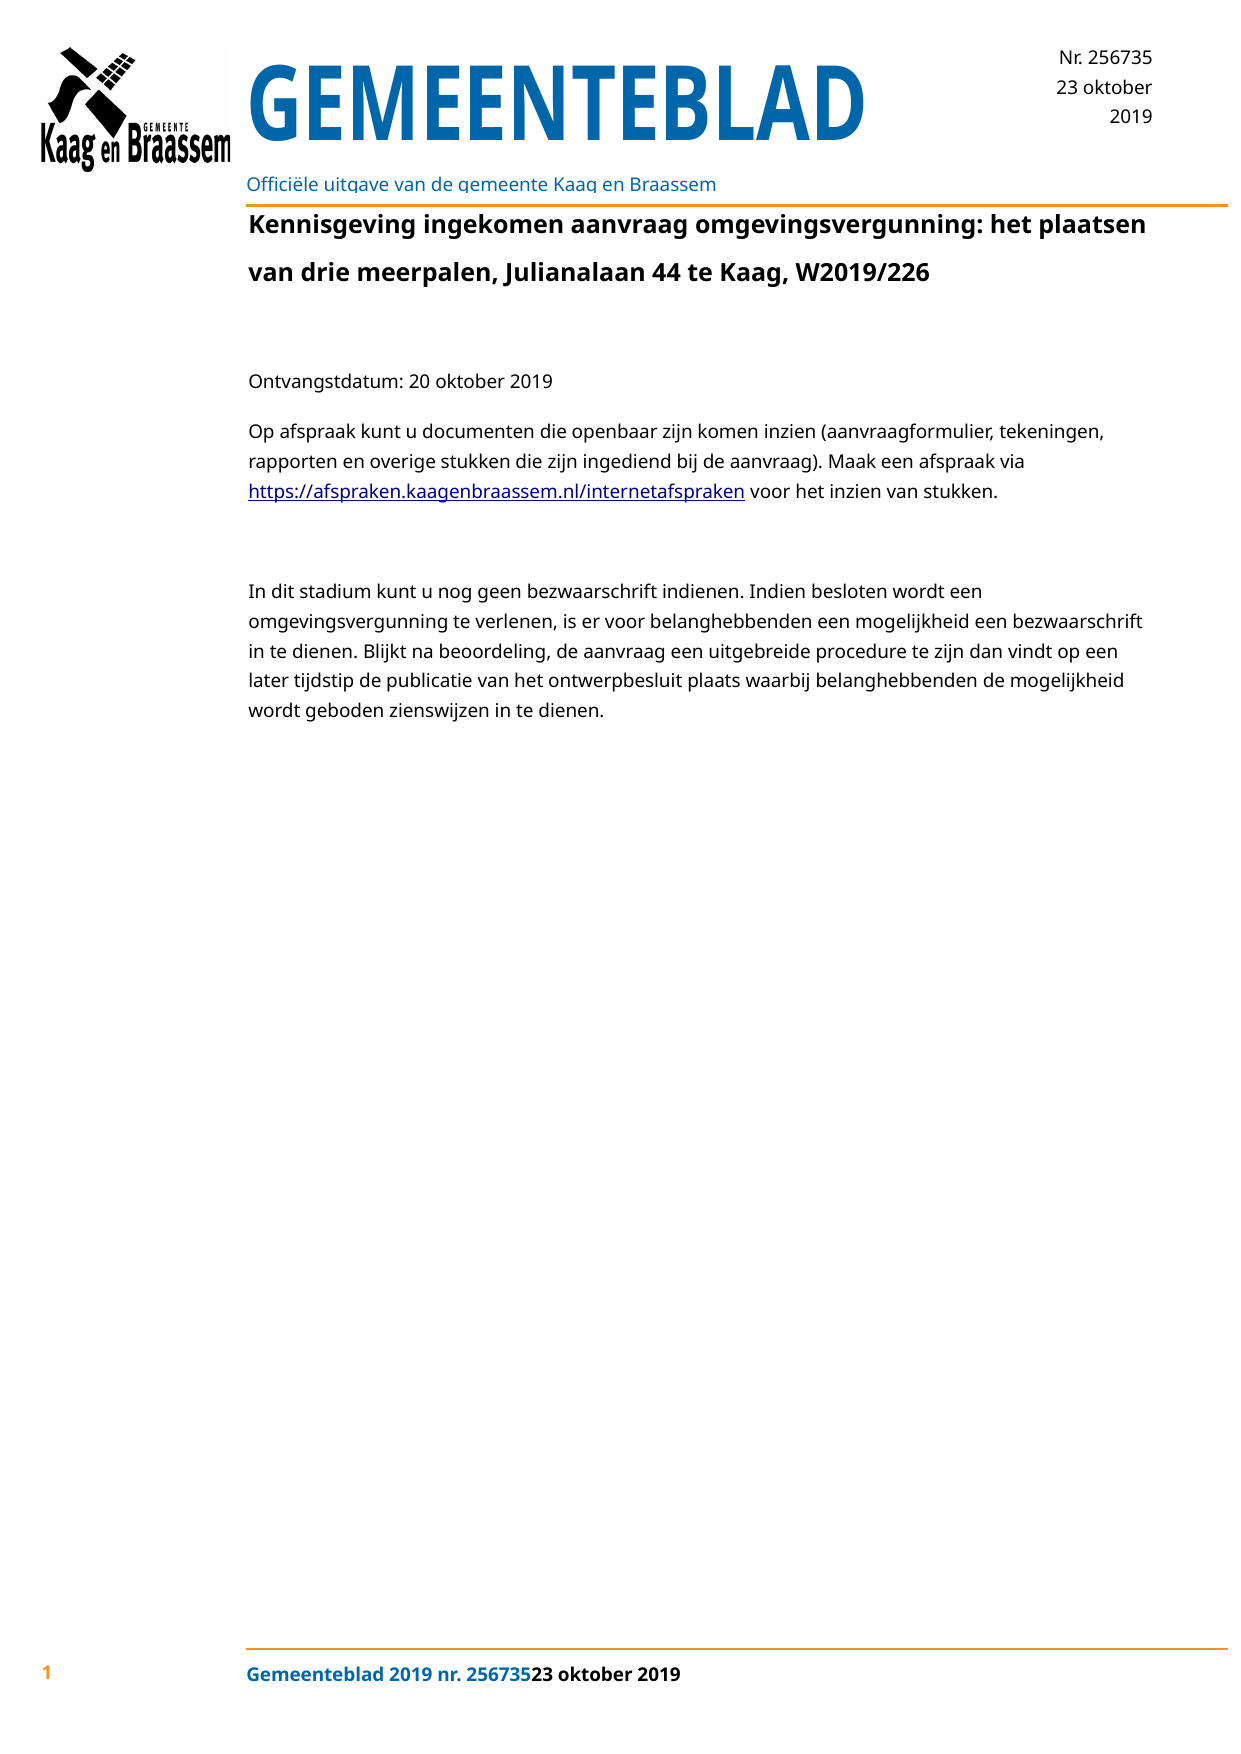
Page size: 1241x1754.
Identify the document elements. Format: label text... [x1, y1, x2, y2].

text In dit stadium kunt u nog geen bezwaarschrift indienen. Indien besloten wordt een omgevingsvergunning te verlenen, is er voor belanghebbenden een mogelijkheid een bezwaarschrift in te dienen. Blijkt na beoordeling, de aanvraag een uitgebreide procedure te zijn dan vindt op een later tijdstip de publicatie van het ontwerpbesluit plaats waarbij belanghebbenden de mogelijkheid wordt geboden zienswijzen in te dienen. [248, 579, 1152, 723]
picture [41, 47, 231, 172]
text Kennisgeving ingekomen aanvraag omgevingsvergunning: het plaatsen van drie meerpalen, Julianalaan 44 te Kaag, W2019/226 [248, 207, 1152, 288]
text Op afspraak kunt u documenten die openbaar zijn komen inzien (aanvraagformulier, tekeningen, rapporten en overige stukken die zijn ingediend bij de aanvraag). Maak een afspraak via https://afspraken.kaagenbraassem.nl/internetafspraken voor het inzien van stukken. [248, 419, 1152, 504]
text Ontvangstdatum: 20 oktober 2019 [248, 368, 1152, 394]
